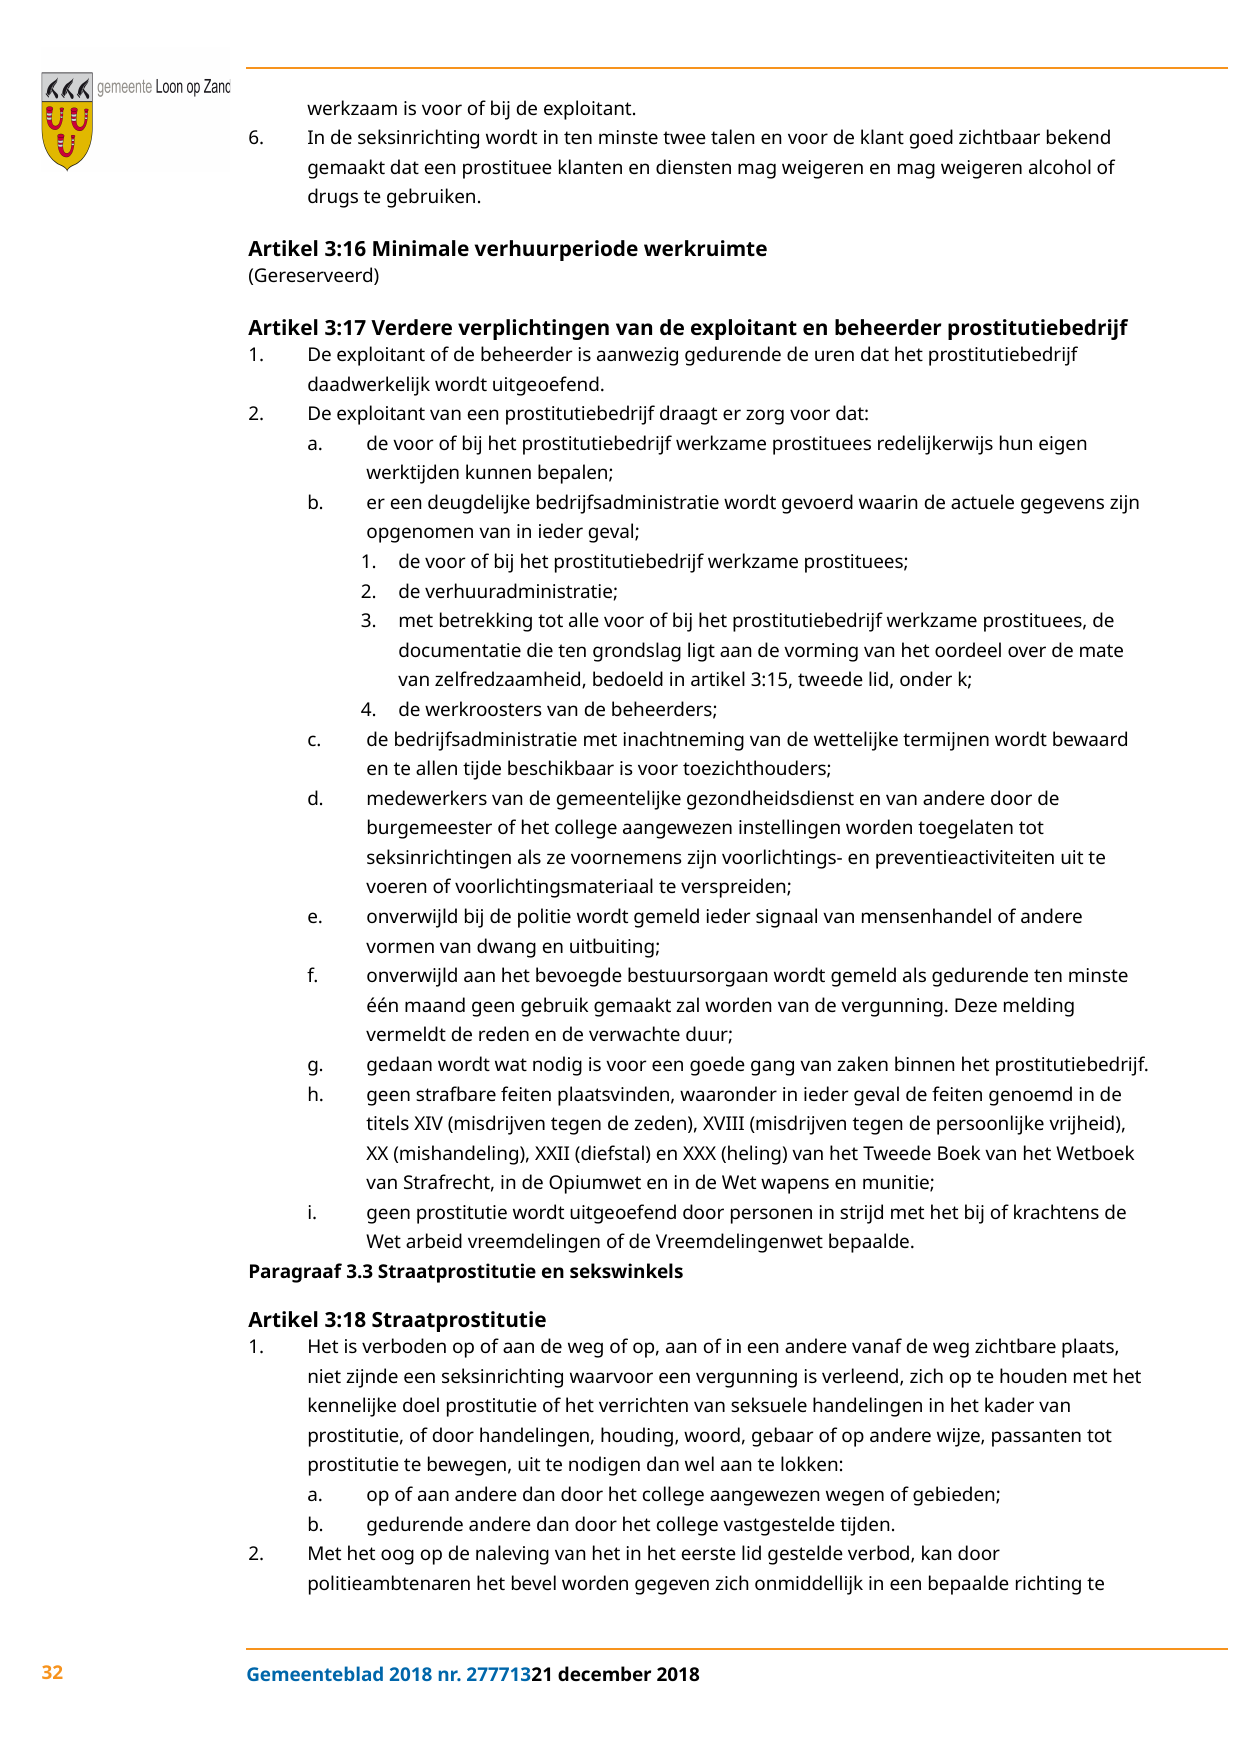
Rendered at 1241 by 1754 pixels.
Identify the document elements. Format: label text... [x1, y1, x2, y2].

list De exploitant van een prostitutiebedrijf draagt er zorg voor dat: [248, 400, 1152, 426]
list In de seksinrichting wordt in ten minste twee talen en voor de klant goed zichtbaar bekend gemaakt dat een prostituee klanten en diensten mag weigeren en mag weigeren alcohol of drugs te gebruiken. [248, 124, 1152, 209]
list de voor of bij het prostitutiebedrijf werkzame prostituees redelijkerwijs hun eigen werktijden kunnen bepalen; [307, 430, 1152, 485]
list Met het oog op de naleving van het in het eerste lid gestelde verbod, kan door politieambtenaren het bevel worden gegeven zich onmiddellijk in een bepaalde richting te [248, 1540, 1152, 1596]
list werkzaam is voor of bij de exploitant. [248, 95, 1152, 121]
picture [41, 47, 231, 172]
list er een deugdelijke bedrijfsadministratie wordt gevoerd waarin de actuele gegevens zijn opgenomen van in ieder geval; [307, 489, 1152, 544]
list De exploitant of de beheerder is aanwezig gedurende de uren dat het prostitutiebedrijf daadwerkelijk wordt uitgeoefend. [248, 341, 1152, 397]
text Paragraaf 3.3 Straatprostitutie en sekswinkels [248, 1258, 1152, 1284]
text Artikel 3:18 Straatprostitutie [248, 1305, 1152, 1333]
list met betrekking tot alle voor of bij het prostitutiebedrijf werkzame prostituees, de documentatie die ten grondslag ligt aan de vorming van het oordeel over de mate van zelfredzaamheid, bedoeld in artikel 3:15, tweede lid, onder k; [361, 607, 1152, 692]
list geen strafbare feiten plaatsvinden, waaronder in ieder geval de feiten genoemd in de titels XIV (misdrijven tegen de zeden), XVIII (misdrijven tegen de persoonlijke vrijheid), XX (mishandeling), XXII (diefstal) en XXX (heling) van het Tweede Boek van het Wetboek van Strafrecht, in de Opiumwet en in de Wet wapens en munitie; [307, 1081, 1152, 1195]
list de voor of bij het prostitutiebedrijf werkzame prostituees; [361, 548, 1152, 574]
list Het is verboden op of aan de weg of op, aan of in een andere vanaf de weg zichtbare plaats, niet zijnde een seksinrichting waarvoor een vergunning is verleend, zich op te houden met het kennelijke doel prostitutie of het verrichten van seksuele handelingen in het kader van prostitutie, of door handelingen, houding, woord, gebaar of op andere wijze, passanten tot prostitutie te bewegen, uit te nodigen dan wel aan te lokken: [248, 1333, 1152, 1477]
text Artikel 3:16 Minimale verhuurperiode werkruimte [248, 234, 1152, 262]
list op of aan andere dan door het college aangewezen wegen of gebieden; [307, 1481, 1152, 1507]
list geen prostitutie wordt uitgeoefend door personen in strijd met het bij of krachtens de Wet arbeid vreemdelingen of de Vreemdelingenwet bepaalde. [307, 1199, 1152, 1254]
list gedurende andere dan door het college vastgestelde tijden. [307, 1511, 1152, 1537]
text Artikel 3:17 Verdere verplichtingen van de exploitant en beheerder prostitutiebedrijf [248, 313, 1152, 341]
text (Gereserveerd) [248, 262, 1152, 288]
list de bedrijfsadministratie met inachtneming van de wettelijke termijnen wordt bewaard en te allen tijde beschikbaar is voor toezichthouders; [307, 726, 1152, 781]
list gedaan wordt wat nodig is voor een goede gang van zaken binnen het prostitutiebedrijf. [307, 1051, 1152, 1077]
list onverwijld bij de politie wordt gemeld ieder signaal van mensenhandel of andere vormen van dwang en uitbuiting; [307, 903, 1152, 959]
list de werkroosters van de beheerders; [361, 696, 1152, 722]
list medewerkers van de gemeentelijke gezondheidsdienst en van andere door de burgemeester of het college aangewezen instellingen worden toegelaten tot seksinrichtingen als ze voornemens zijn voorlichtings- en preventieactiviteiten uit te voeren of voorlichtingsmateriaal te verspreiden; [307, 785, 1152, 899]
list de verhuuradministratie; [361, 578, 1152, 604]
list onverwijld aan het bevoegde bestuursorgaan wordt gemeld als gedurende ten minste één maand geen gebruik gemaakt zal worden van de vergunning. Deze melding vermeldt de reden en de verwachte duur; [307, 962, 1152, 1047]
